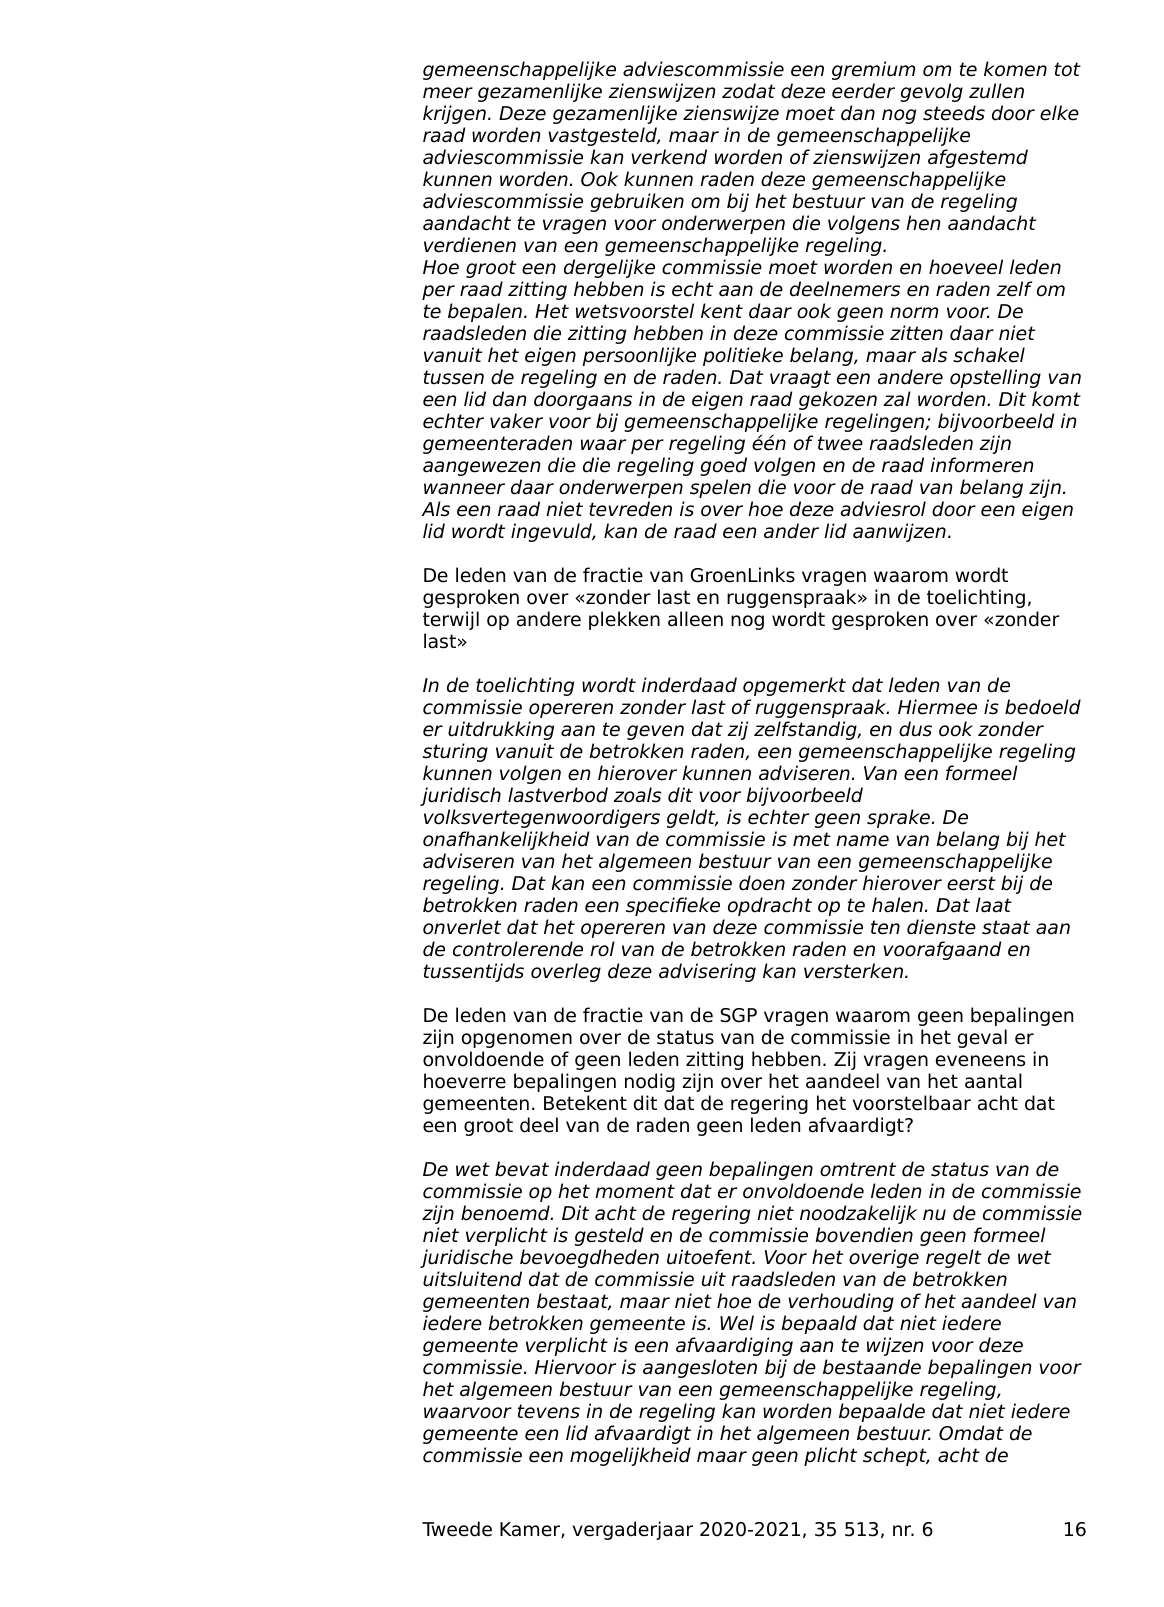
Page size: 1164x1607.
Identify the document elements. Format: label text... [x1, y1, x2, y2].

text De leden van de fractie van de SGP vragen waarom geen bepalingen zijn opgenomen over de status van de commissie in het geval er onvoldoende of geen leden zitting hebben. Zij vragen eveneens in hoeverre bepalingen nodig zijn over het aandeel van het aantal gemeenten. Betekent dit dat de regering het voorstelbaar acht dat een groot deel van de raden geen leden afvaardigt? [422, 1005, 1087, 1137]
text gemeenschappelijke adviescommissie een gremium om te komen tot meer gezamenlijke zienswijzen zodat deze eerder gevolg zullen krijgen. Deze gezamenlijke zienswijze moet dan nog steeds door elke raad worden vastgesteld, maar in de gemeenschappelijke adviescommissie kan verkend worden of zienswijzen afgestemd kunnen worden. Ook kunnen raden deze gemeenschappelijke adviescommissie gebruiken om bij het bestuur van de regeling aandacht te vragen voor onderwerpen die volgens hen aandacht verdienen van een gemeenschappelijke regeling. [422, 59, 1087, 257]
text Hoe groot een dergelijke commissie moet worden en hoeveel leden per raad zitting hebben is echt aan de deelnemers en raden zelf om te bepalen. Het wetsvoorstel kent daar ook geen norm voor. De raadsleden die zitting hebben in deze commissie zitten daar niet vanuit het eigen persoonlijke politieke belang, maar als schakel tussen de regeling en de raden. Dat vraagt een andere opstelling van een lid dan doorgaans in de eigen raad gekozen zal worden. Dit komt echter vaker voor bij gemeenschappelijke regelingen; bijvoorbeeld in gemeenteraden waar per regeling één of twee raadsleden zijn aangewezen die die regeling goed volgen en de raad informeren wanneer daar onderwerpen spelen die voor de raad van belang zijn. Als een raad niet tevreden is over hoe deze adviesrol door een eigen lid wordt ingevuld, kan de raad een ander lid aanwijzen. [422, 257, 1087, 543]
text De leden van de fractie van GroenLinks vragen waarom wordt gesproken over «zonder last en ruggenspraak» in de toelichting, terwijl op andere plekken alleen nog wordt gesproken over «zonder last» [422, 565, 1087, 653]
text In de toelichting wordt inderdaad opgemerkt dat leden van de commissie opereren zonder last of ruggenspraak. Hiermee is bedoeld er uitdrukking aan te geven dat zij zelfstandig, en dus ook zonder sturing vanuit de betrokken raden, een gemeenschappelijke regeling kunnen volgen en hierover kunnen adviseren. Van een formeel juridisch lastverbod zoals dit voor bijvoorbeeld volksvertegenwoordigers geldt, is echter geen sprake. De onafhankelijkheid van de commissie is met name van belang bij het adviseren van het algemeen bestuur van een gemeenschappelijke regeling. Dat kan een commissie doen zonder hierover eerst bij de betrokken raden een specifieke opdracht op te halen. Dat laat onverlet dat het opereren van deze commissie ten dienste staat aan de controlerende rol van de betrokken raden en voorafgaand en tussentijds overleg deze advisering kan versterken. [422, 675, 1087, 983]
text De wet bevat inderdaad geen bepalingen omtrent de status van de commissie op het moment dat er onvoldoende leden in de commissie zijn benoemd. Dit acht de regering niet noodzakelijk nu de commissie niet verplicht is gesteld en de commissie bovendien geen formeel juridische bevoegdheden uitoefent. Voor het overige regelt de wet uitsluitend dat de commissie uit raadsleden van de betrokken gemeenten bestaat, maar niet hoe de verhouding of het aandeel van iedere betrokken gemeente is. Wel is bepaald dat niet iedere gemeente verplicht is een afvaardiging aan te wijzen voor deze commissie. Hiervoor is aangesloten bij de bestaande bepalingen voor het algemeen bestuur van een gemeenschappelijke regeling, waarvoor tevens in de regeling kan worden bepaalde dat niet iedere gemeente een lid afvaardigt in het algemeen bestuur. Omdat de commissie een mogelijkheid maar geen plicht schept, acht de [422, 1159, 1087, 1467]
